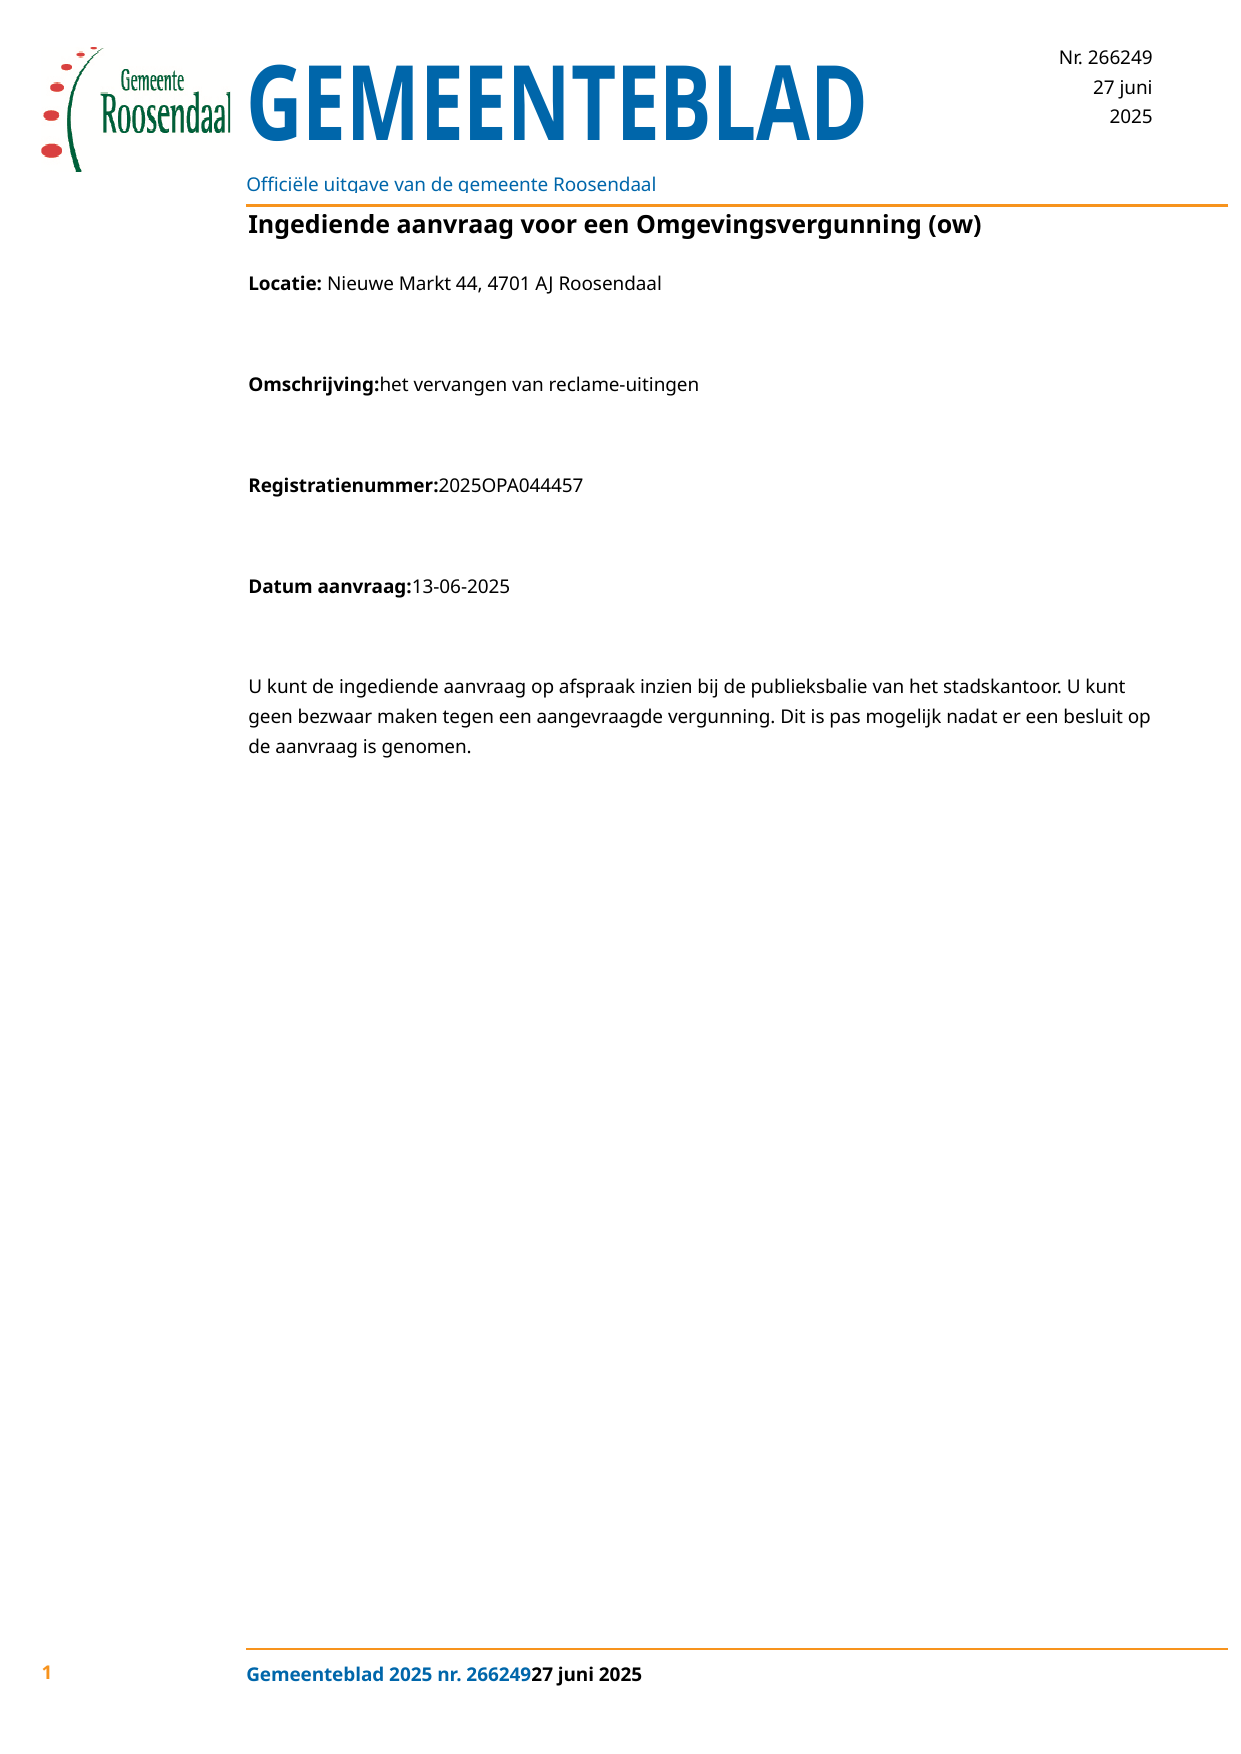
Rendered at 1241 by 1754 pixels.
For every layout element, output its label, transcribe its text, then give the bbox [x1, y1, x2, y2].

text Ingediende aanvraag voor een Omgevingsvergunning (ow) [248, 207, 1152, 241]
text Locatie: Nieuwe Markt 44, 4701 AJ Roosendaal [248, 270, 1152, 296]
picture [41, 47, 231, 172]
text Registratienummer:2025OPA044457 [248, 472, 1152, 498]
text Datum aanvraag:13-06-2025 [248, 573, 1152, 598]
text U kunt de ingediende aanvraag op afspraak inzien bij de publieksbalie van het stadskantoor. U kunt geen bezwaar maken tegen een aangevraagde vergunning. Dit is pas mogelijk nadat er een besluit op de aanvraag is genomen. [248, 674, 1152, 758]
text Omschrijving:het vervangen van reclame-uitingen [248, 371, 1152, 397]
